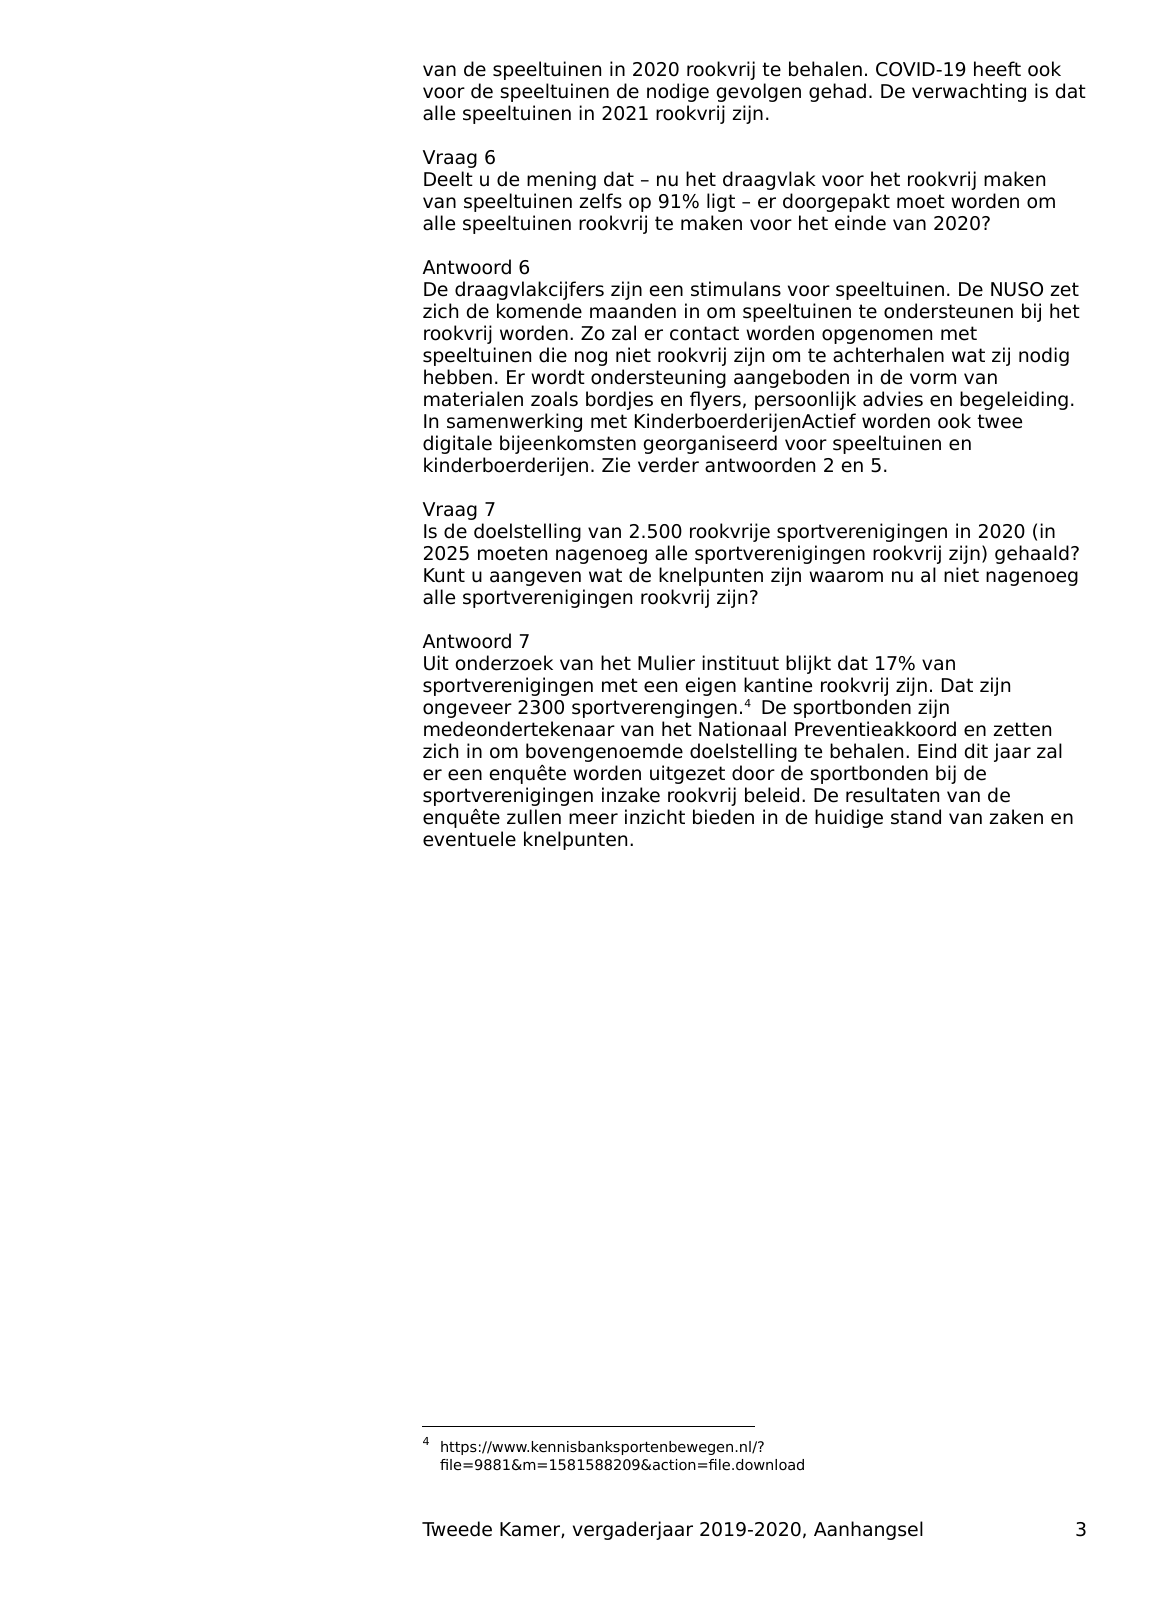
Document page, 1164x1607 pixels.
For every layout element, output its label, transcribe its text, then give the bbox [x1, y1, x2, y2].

text De draagvlakcijfers zijn een stimulans voor speeltuinen. De NUSO zet zich de komende maanden in om speeltuinen te ondersteunen bij het rookvrij worden. Zo zal er contact worden opgenomen met speeltuinen die nog niet rookvrij zijn om te achterhalen wat zij nodig hebben. Er wordt ondersteuning aangeboden in de vorm van materialen zoals bordjes en flyers, persoonlijk advies en begeleiding. In samenwerking met KinderboerderijenActief worden ook twee digitale bijeenkomsten georganiseerd voor speeltuinen en kinderboerderijen. Zie verder antwoorden 2 en 5. [422, 279, 1087, 477]
text Vraag 6 [422, 147, 1087, 169]
text Uit onderzoek van het Mulier instituut blijkt dat 17% van sportverenigingen met een eigen kantine rookvrij zijn. Dat zijn ongeveer 2300 sportverengingen. De sportbonden zijn medeondertekenaar van het Nationaal Preventieakkoord en zetten zich in om bovengenoemde doelstelling te behalen. Eind dit jaar zal er een enquête worden uitgezet door de sportbonden bij de sportverenigingen inzake rookvrij beleid. De resultaten van de enquête zullen meer inzicht bieden in de huidige stand van zaken en eventuele knelpunten. [422, 653, 1087, 851]
text Deelt u de mening dat – nu het draagvlak voor het rookvrij maken van speeltuinen zelfs op 91% ligt – er doorgepakt moet worden om alle speeltuinen rookvrij te maken voor het einde van 2020? [422, 169, 1087, 235]
text Is de doelstelling van 2.500 rookvrije sportverenigingen in 2020 (in 2025 moeten nagenoeg alle sportverenigingen rookvrij zijn) gehaald? Kunt u aangeven wat de knelpunten zijn waarom nu al niet nagenoeg alle sportverenigingen rookvrij zijn? [422, 521, 1087, 609]
text Antwoord 6 [422, 257, 1087, 279]
text Antwoord 7 [422, 631, 1087, 653]
text Vraag 7 [422, 499, 1087, 521]
text https://www.kennisbanksportenbewegen.nl/?file=9881&m=1581588209&action=file.download [422, 1435, 1087, 1474]
text van de speeltuinen in 2020 rookvrij te behalen. COVID-19 heeft ook voor de speeltuinen de nodige gevolgen gehad. De verwachting is dat alle speeltuinen in 2021 rookvrij zijn. [422, 59, 1087, 125]
